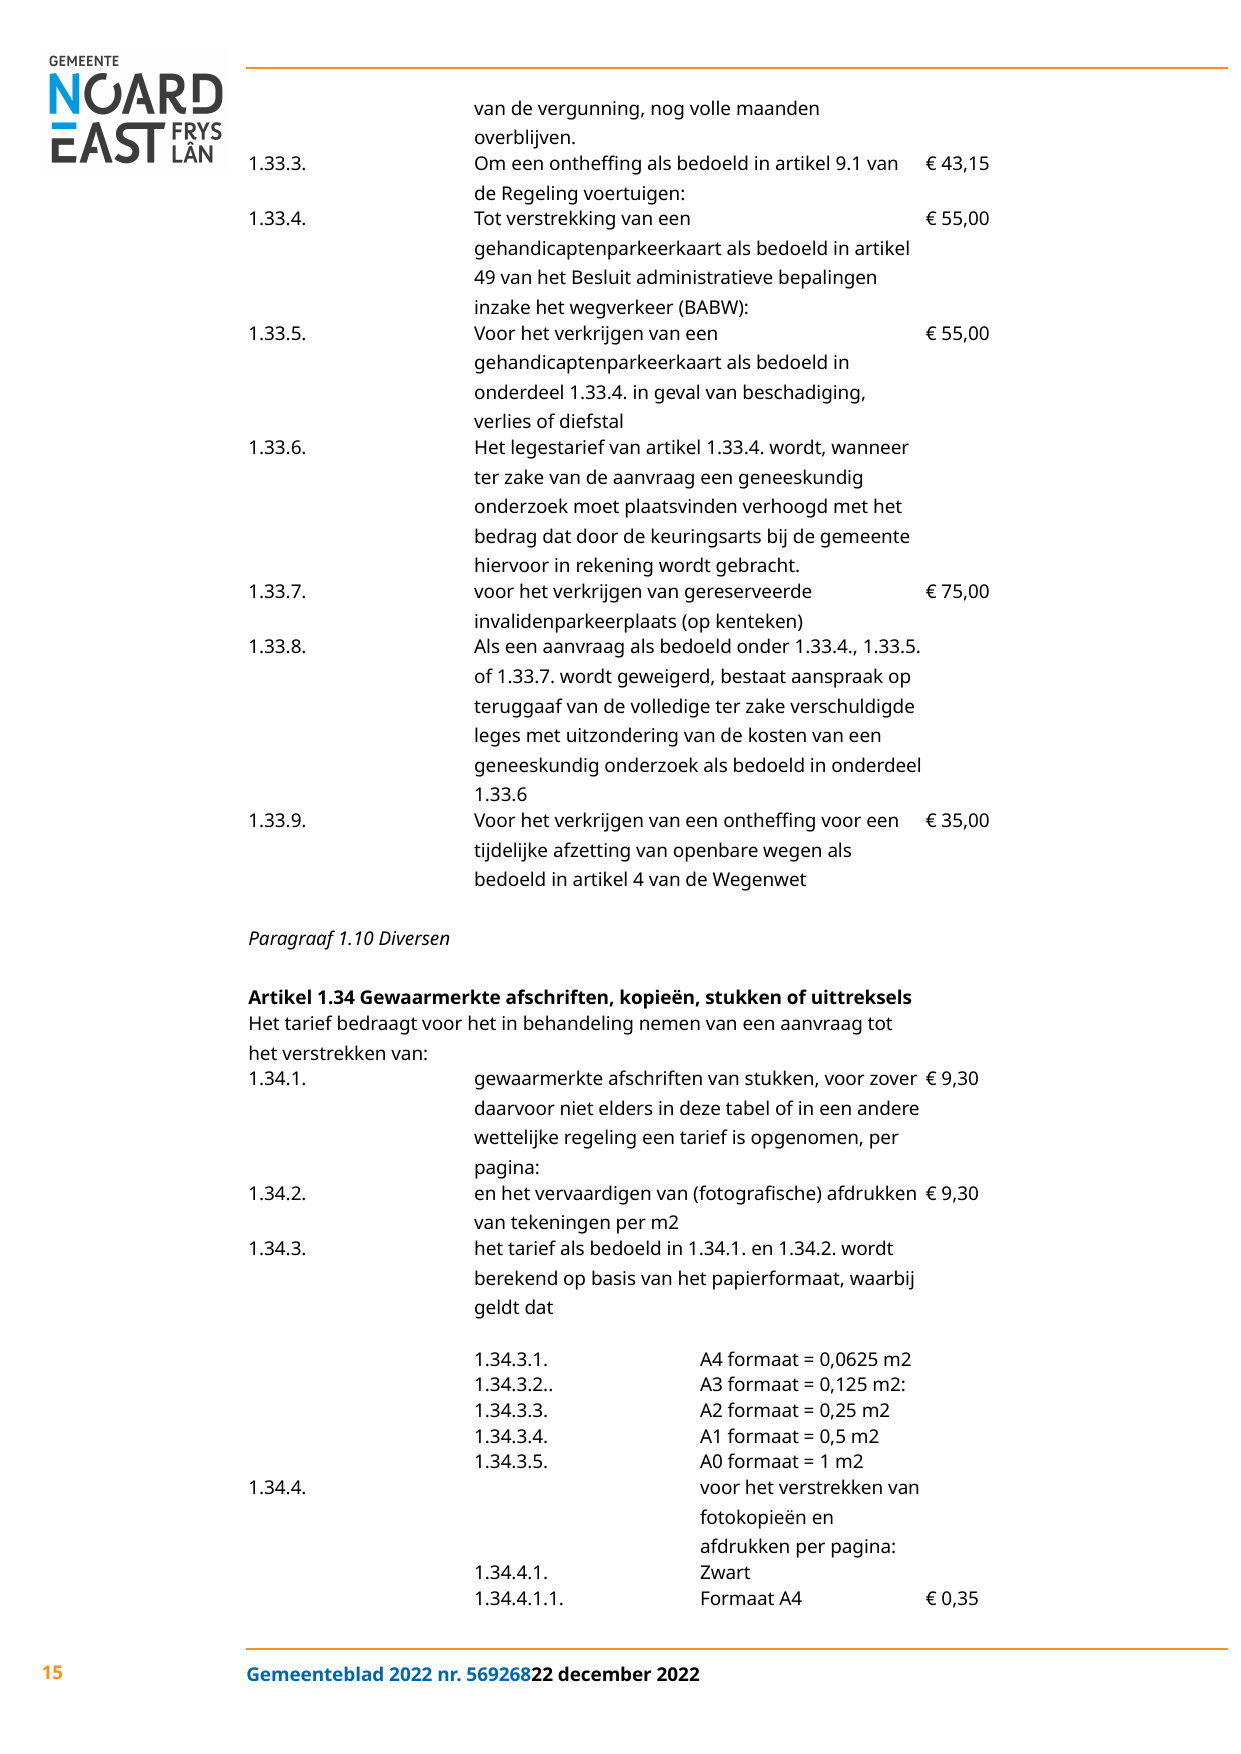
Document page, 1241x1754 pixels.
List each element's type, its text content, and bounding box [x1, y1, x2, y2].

table_cell [248, 1320, 474, 1346]
table_cell [926, 434, 1152, 578]
table_cell € 9,30 [926, 1065, 1152, 1180]
table_cell € 35,00 [926, 808, 1152, 892]
table_cell 1.34.4.1.1. [474, 1585, 700, 1611]
table_cell € 0,35 [926, 1585, 1152, 1611]
table_cell Om een ontheffing als bedoeld in artikel 9.1 van de Regeling voertuigen: [474, 150, 926, 205]
table_cell voor het verkrijgen van gereserveerde invalidenparkeerplaats (op kenteken) [474, 579, 926, 634]
table_cell [926, 1397, 1152, 1423]
table_cell gewaarmerkte afschriften van stukken, voor zover daarvoor niet elders in deze tabel of in een andere wettelijke regeling een tarief is opgenomen, per pagina: [474, 1065, 926, 1180]
table_cell Het tarief bedraagt voor het in behandeling nemen van een aanvraag tot het verstrekken van: [248, 1010, 926, 1065]
table_cell [248, 1585, 474, 1611]
table_cell [926, 1475, 1152, 1559]
table_header Artikel 1.34 Gewaarmerkte afschriften, kopieën, stukken of uittreksels [248, 984, 926, 1010]
table_cell € 55,00 [926, 320, 1152, 434]
table_cell [926, 1423, 1152, 1449]
table_cell 1.34.1. [248, 1065, 474, 1180]
table_cell [926, 1235, 1152, 1320]
table_cell [474, 1320, 926, 1346]
table_cell 1.33.8. [248, 634, 474, 807]
table_cell 1.34.3.2.. [474, 1372, 700, 1397]
table_cell Tot verstrekking van een gehandicaptenparkeerkaart als bedoeld in artikel 49 van het Besluit administratieve bepalingen inzake het wegverkeer (BABW): [474, 205, 926, 320]
table_cell € 55,00 [926, 205, 1152, 320]
table_cell [926, 1559, 1152, 1585]
table_cell A0 formaat = 1 m2 [700, 1449, 926, 1474]
table_cell 1.33.6. [248, 434, 474, 578]
table_cell 1.33.7. [248, 579, 474, 634]
table_cell [248, 1559, 474, 1585]
table_cell en het vervaardigen van (fotografische) afdrukken van tekeningen per m2 [474, 1180, 926, 1235]
table_cell [248, 1372, 474, 1397]
table_cell [248, 95, 474, 150]
table_cell Formaat A4 [700, 1585, 926, 1611]
table_cell 1.33.4. [248, 205, 474, 320]
table_cell 1.34.2. [248, 1180, 474, 1235]
table_cell Voor het verkrijgen van een ontheffing voor een tijdelijke afzetting van openbare wegen als bedoeld in artikel 4 van de Wegenwet [474, 808, 926, 892]
table_cell [926, 1449, 1152, 1474]
table_cell [248, 1397, 474, 1423]
table_cell Zwart [700, 1559, 926, 1585]
table_cell het tarief als bedoeld in 1.34.1. en 1.34.2. wordt berekend op basis van het papierformaat, waarbij geldt dat [474, 1235, 926, 1320]
table_cell 1.34.3.1. [474, 1346, 700, 1372]
table_cell 1.34.3.4. [474, 1423, 700, 1449]
table_cell 1.34.4. [248, 1475, 474, 1559]
table_cell 1.34.3.3. [474, 1397, 700, 1423]
table_cell A3 formaat = 0,125 m2: [700, 1372, 926, 1397]
table_cell [926, 1320, 1152, 1346]
table_cell A4 formaat = 0,0625 m2 [700, 1346, 926, 1372]
table_cell [474, 1475, 700, 1559]
table_cell A2 formaat = 0,25 m2 [700, 1397, 926, 1423]
table_cell 1.33.9. [248, 808, 474, 892]
table_cell [926, 1010, 1152, 1065]
table_cell [248, 1346, 474, 1372]
table_cell Als een aanvraag als bedoeld onder 1.33.4., 1.33.5. of 1.33.7. wordt geweigerd, bestaat aanspraak op teruggaaf van de volledige ter zake verschuldigde leges met uitzondering van de kosten van een geneeskundig onderzoek als bedoeld in onderdeel 1.33.6 [474, 634, 926, 807]
table_cell € 9,30 [926, 1180, 1152, 1235]
table_cell [248, 1449, 474, 1474]
table_cell Het legestarief van artikel 1.33.4. wordt, wanneer ter zake van de aanvraag een geneeskundig onderzoek moet plaatsvinden verhoogd met het bedrag dat door de keuringsarts bij de gemeente hiervoor in rekening wordt gebracht. [474, 434, 926, 578]
table_cell € 75,00 [926, 579, 1152, 634]
table_cell [926, 634, 1152, 807]
table_cell [926, 1372, 1152, 1397]
table_cell Voor het verkrijgen van een gehandicaptenparkeerkaart als bedoeld in onderdeel 1.33.4. in geval van beschadiging, verlies of diefstal [474, 320, 926, 434]
table_header [926, 984, 1152, 1010]
table_cell A1 formaat = 0,5 m2 [700, 1423, 926, 1449]
table_cell 1.34.4.1. [474, 1559, 700, 1585]
table_cell [926, 95, 1152, 150]
table_cell van de vergunning, nog volle maanden overblijven. [474, 95, 926, 150]
table_cell 1.33.5. [248, 320, 474, 434]
picture [41, 47, 231, 172]
text Paragraaf 1.10 Diversen [248, 925, 1152, 951]
table_cell voor het verstrekken van fotokopieën en afdrukken per pagina: [700, 1475, 926, 1559]
table_cell 1.34.3.5. [474, 1449, 700, 1474]
table_cell [248, 1423, 474, 1449]
table_cell 1.33.3. [248, 150, 474, 205]
table_cell [926, 1346, 1152, 1372]
table_cell 1.34.3. [248, 1235, 474, 1320]
table_cell € 43,15 [926, 150, 1152, 205]
